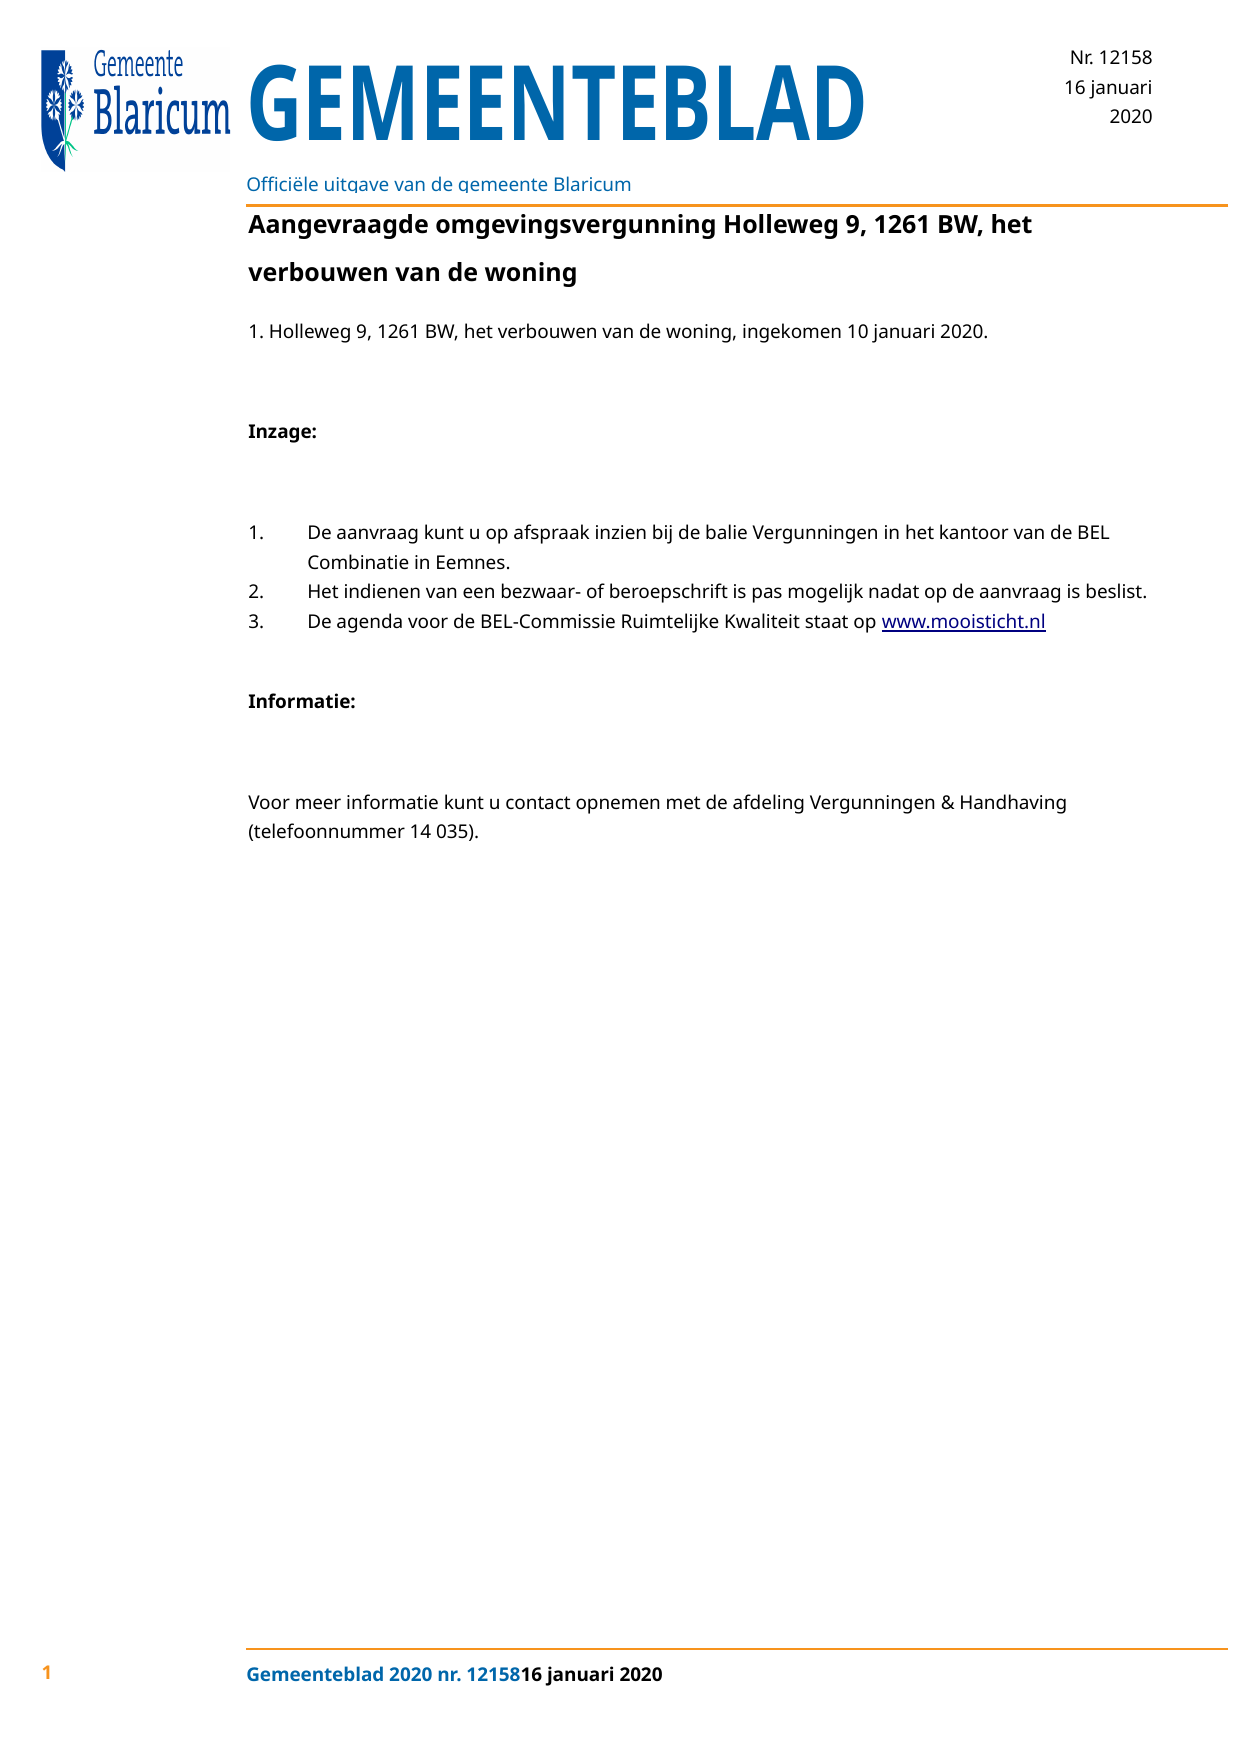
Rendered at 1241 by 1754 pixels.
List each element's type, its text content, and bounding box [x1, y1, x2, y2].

list Het indienen van een bezwaar- of beroepschrift is pas mogelijk nadat op de aanvraag is beslist. [248, 579, 1152, 604]
text Voor meer informatie kunt u contact opnemen met de afdeling Vergunningen & Handhaving (telefoonnummer 14 035). [248, 789, 1152, 844]
list De aanvraag kunt u op afspraak inzien bij de balie Vergunningen in het kantoor van de BEL Combinatie in Eemnes. [248, 519, 1152, 575]
text Informatie: [248, 688, 1152, 714]
text 1. Holleweg 9, 1261 BW, het verbouwen van de woning, ingekomen 10 januari 2020. [248, 318, 1152, 344]
list De agenda voor de BEL-Commissie Ruimtelijke Kwaliteit staat op www.mooisticht.nl [248, 608, 1152, 634]
picture [41, 47, 231, 172]
text Inzage: [248, 419, 1152, 444]
text Aangevraagde omgevingsvergunning Holleweg 9, 1261 BW, het verbouwen van de woning [248, 207, 1152, 288]
